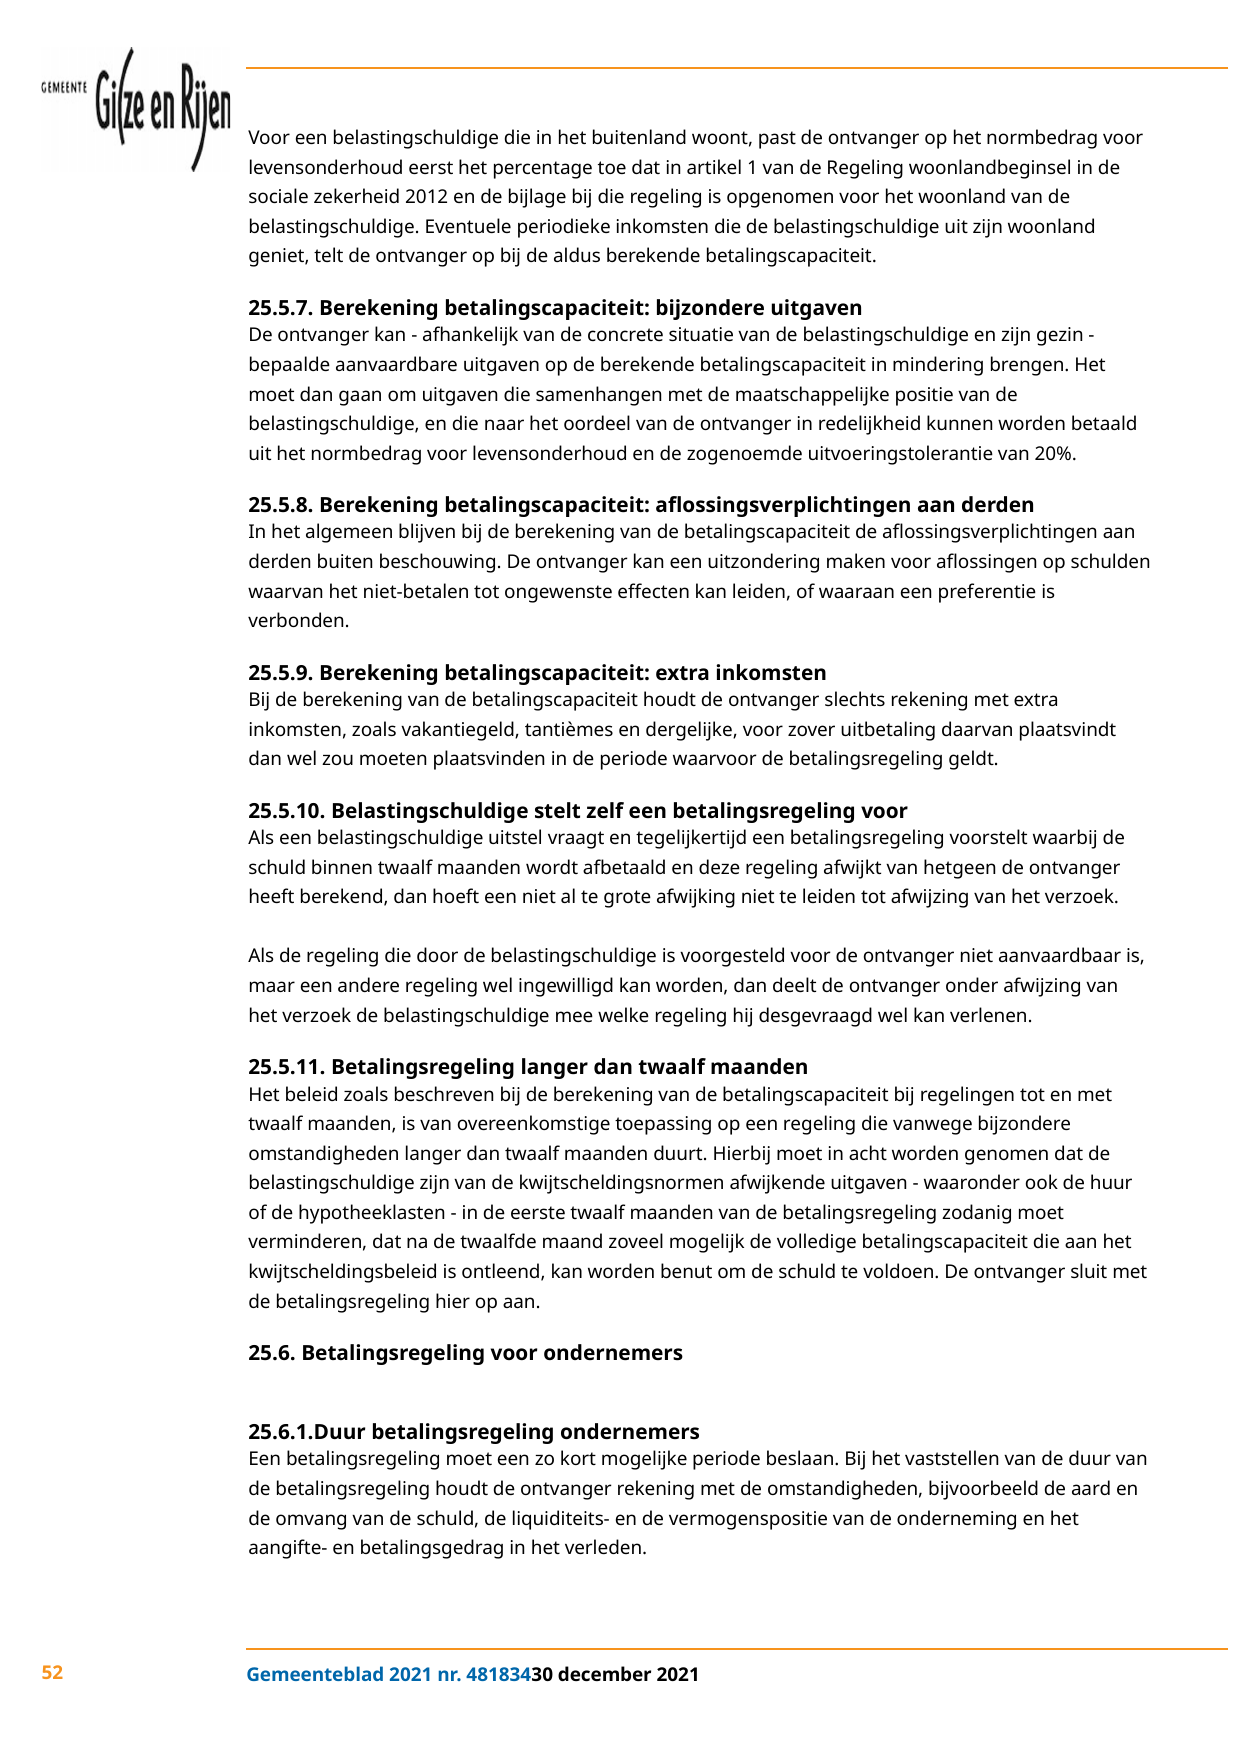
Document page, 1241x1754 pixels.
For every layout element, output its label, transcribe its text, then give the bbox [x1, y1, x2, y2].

text 25.5.8. Berekening betalingscapaciteit: aflossingsverplichtingen aan derden [248, 490, 1152, 519]
text In het algemeen blijven bij de berekening van de betalingscapaciteit de aflossingsverplichtingen aan derden buiten beschouwing. De ontvanger kan een uitzondering maken voor aflossingen op schulden waarvan het niet-betalen tot ongewenste effecten kan leiden, of waaraan een preferentie is verbonden. [248, 519, 1152, 633]
text Voor een belastingschuldige die in het buitenland woont, past de ontvanger op het normbedrag voor levensonderhoud eerst het percentage toe dat in artikel 1 van de Regeling woonlandbeginsel in de sociale zekerheid 2012 en de bijlage bij die regeling is opgenomen voor het woonland van de belastingschuldige. Eventuele periodieke inkomsten die de belastingschuldige uit zijn woonland geniet, telt de ontvanger op bij de aldus berekende betalingscapaciteit. [248, 124, 1152, 268]
text Als een belastingschuldige uitstel vraagt en tegelijkertijd een betalingsregeling voorstelt waarbij de schuld binnen twaalf maanden wordt afbetaald en deze regeling afwijkt van hetgeen de ontvanger heeft berekend, dan hoeft een niet al te grote afwijking niet te leiden tot afwijzing van het verzoek. [248, 824, 1152, 909]
text De ontvanger kan - afhankelijk van de concrete situatie van de belastingschuldige en zijn gezin - bepaalde aanvaardbare uitgaven op de berekende betalingscapaciteit in mindering brengen. Het moet dan gaan om uitgaven die samenhangen met de maatschappelijke positie van de belastingschuldige, en die naar het oordeel van de ontvanger in redelijkheid kunnen worden betaald uit het normbedrag voor levensonderhoud en de zogenoemde uitvoeringstolerantie van 20%. [248, 322, 1152, 466]
text Bij de berekening van de betalingscapaciteit houdt de ontvanger slechts rekening met extra inkomsten, zoals vakantiegeld, tantièmes en dergelijke, voor zover uitbetaling daarvan plaatsvindt dan wel zou moeten plaatsvinden in de periode waarvoor de betalingsregeling geldt. [248, 686, 1152, 771]
picture [41, 47, 231, 172]
text Als de regeling die door de belastingschuldige is voorgesteld voor de ontvanger niet aanvaardbaar is, maar een andere regeling wel ingewilligd kan worden, dan deelt de ontvanger onder afwijzing van het verzoek de belastingschuldige mee welke regeling hij desgevraagd wel kan verlenen. [248, 943, 1152, 1028]
text 25.5.11. Betalingsregeling langer dan twaalf maanden [248, 1052, 1152, 1081]
text 25.5.9. Berekening betalingscapaciteit: extra inkomsten [248, 658, 1152, 686]
text 25.5.7. Berekening betalingscapaciteit: bijzondere uitgaven [248, 293, 1152, 322]
text 25.5.10. Belastingschuldige stelt zelf een betalingsregeling voor [248, 796, 1152, 824]
text 25.6.1.Duur betalingsregeling ondernemers [248, 1417, 1152, 1446]
text Het beleid zoals beschreven bij de berekening van de betalingscapaciteit bij regelingen tot en met twaalf maanden, is van overeenkomstige toepassing op een regeling die vanwege bijzondere omstandigheden langer dan twaalf maanden duurt. Hierbij moet in acht worden genomen dat de belastingschuldige zijn van de kwijtscheldingsnormen afwijkende uitgaven - waaronder ook de huur of de hypotheeklasten - in de eerste twaalf maanden van de betalingsregeling zodanig moet verminderen, dat na de twaalfde maand zoveel mogelijk de volledige betalingscapaciteit die aan het kwijtscheldingsbeleid is ontleend, kan worden benut om de schuld te voldoen. De ontvanger sluit met de betalingsregeling hier op aan. [248, 1081, 1152, 1313]
text Een betalingsregeling moet een zo kort mogelijke periode beslaan. Bij het vaststellen van de duur van de betalingsregeling houdt de ontvanger rekening met de omstandigheden, bijvoorbeeld de aard en de omvang van de schuld, de liquiditeits- en de vermogenspositie van de onderneming en het aangifte- en betalingsgedrag in het verleden. [248, 1446, 1152, 1560]
text 25.6. Betalingsregeling voor ondernemers [248, 1338, 1152, 1367]
